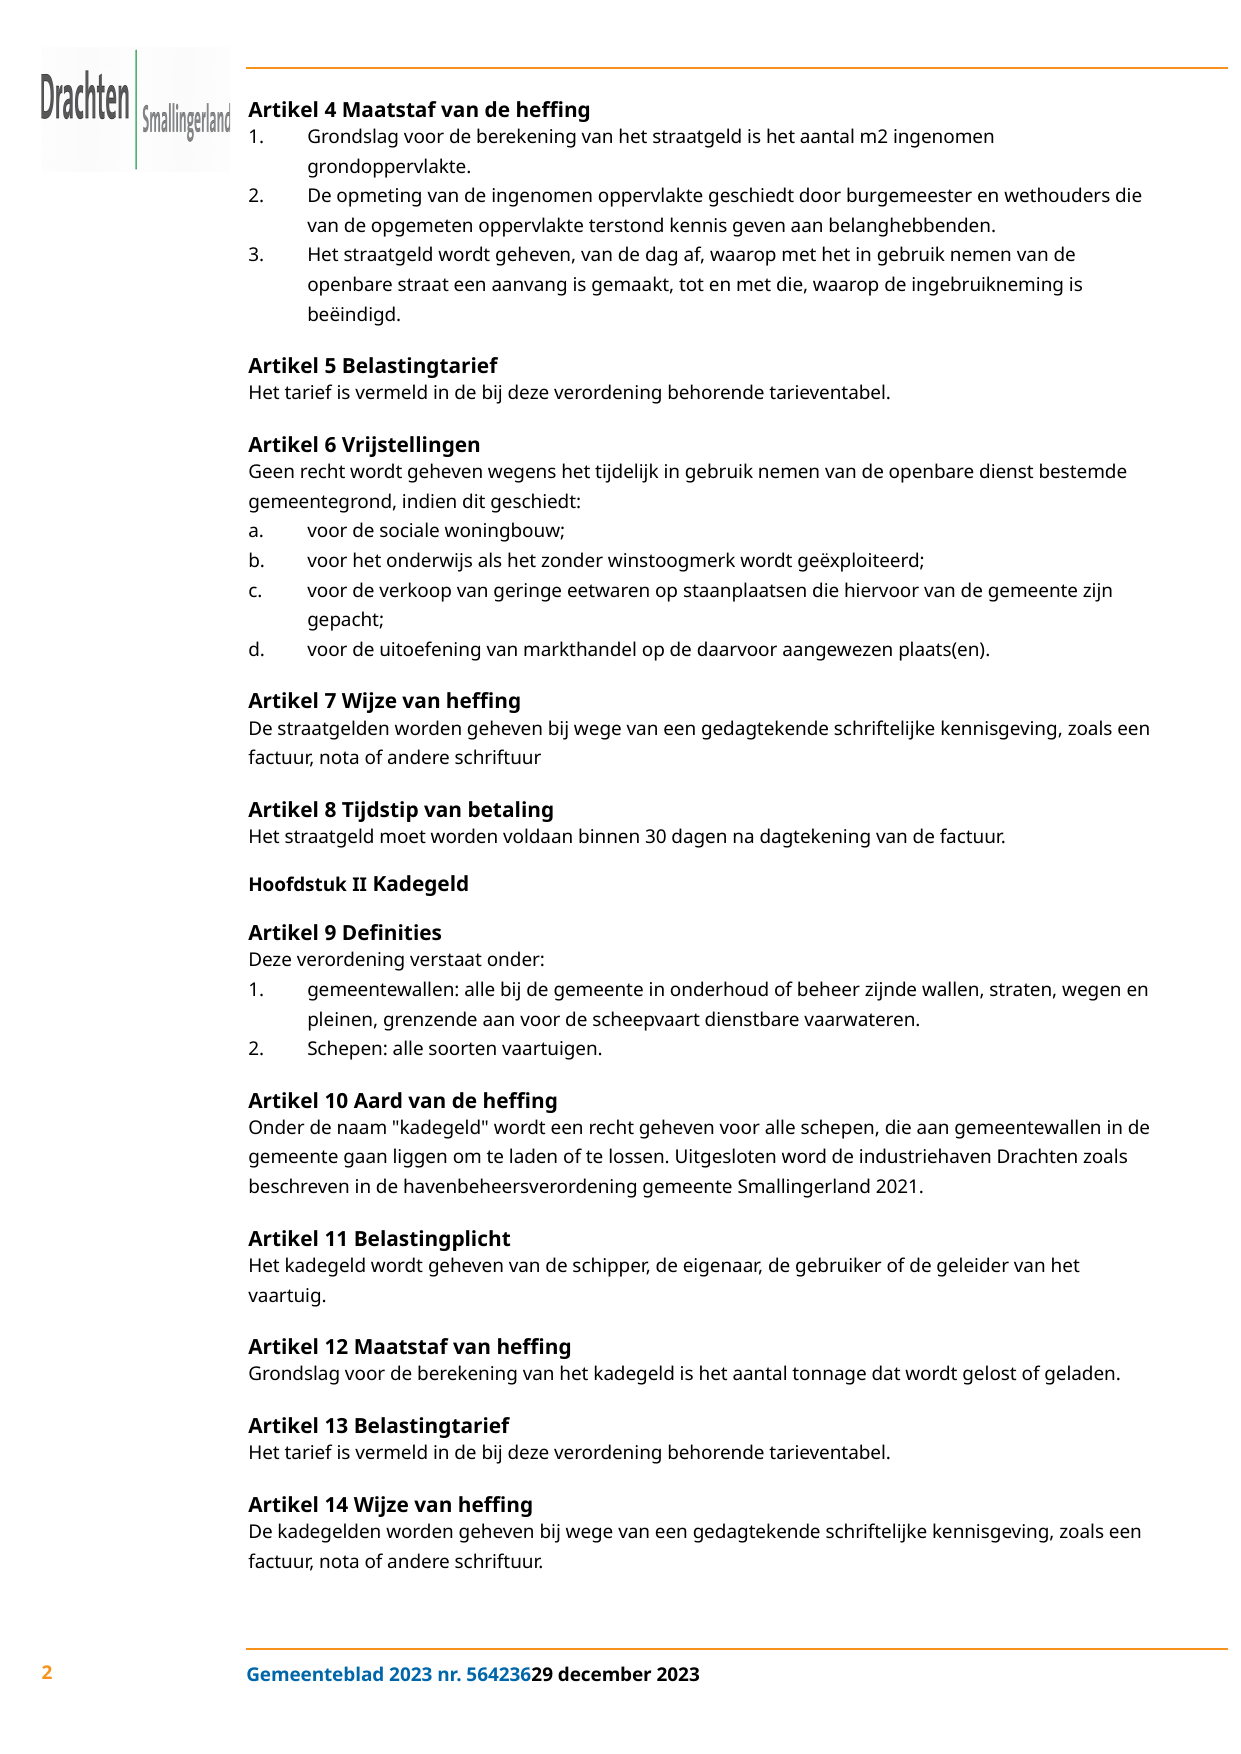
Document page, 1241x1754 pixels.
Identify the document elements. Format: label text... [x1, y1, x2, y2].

text Artikel 8 Tijdstip van betaling [248, 795, 1152, 823]
list voor de uitoefening van markthandel op de daarvoor aangewezen plaats(en). [248, 636, 1152, 662]
text De kadegelden worden geheven bij wege van een gedagtekende schriftelijke kennisgeving, zoals een factuur, nota of andere schriftuur. [248, 1518, 1152, 1574]
list Schepen: alle soorten vaartuigen. [248, 1035, 1152, 1061]
text Artikel 9 Definities [248, 918, 1152, 947]
text Het tarief is vermeld in de bij deze verordening behorende tarieventabel. [248, 1439, 1152, 1465]
text Artikel 12 Maatstaf van heffing [248, 1332, 1152, 1361]
text Onder de naam "kadegeld" wordt een recht geheven voor alle schepen, die aan gemeentewallen in de gemeente gaan liggen om te laden of te lossen. Uitgesloten word de industriehaven Drachten zoals beschreven in de havenbeheersverordening gemeente Smallingerland 2021. [248, 1114, 1152, 1199]
text Artikel 6 Vrijstellingen [248, 430, 1152, 458]
list De opmeting van de ingenomen oppervlakte geschiedt door burgemeester en wethouders die van de opgemeten oppervlakte terstond kennis geven aan belanghebbenden. [248, 182, 1152, 238]
text Hoofdstuk II Kadegeld [248, 869, 1152, 897]
text De straatgelden worden geheven bij wege van een gedagtekende schriftelijke kennisgeving, zoals een factuur, nota of andere schriftuur [248, 715, 1152, 770]
text Artikel 4 Maatstaf van de heffing [248, 95, 1152, 123]
text Artikel 13 Belastingtarief [248, 1411, 1152, 1439]
text Het straatgeld moet worden voldaan binnen 30 dagen na dagtekening van de factuur. [248, 823, 1152, 849]
list voor het onderwijs als het zonder winstoogmerk wordt geëxploiteerd; [248, 547, 1152, 573]
text Het tarief is vermeld in de bij deze verordening behorende tarieventabel. [248, 379, 1152, 405]
text Grondslag voor de berekening van het kadegeld is het aantal tonnage dat wordt gelost of geladen. [248, 1361, 1152, 1386]
text Artikel 14 Wijze van heffing [248, 1490, 1152, 1518]
text Artikel 7 Wijze van heffing [248, 686, 1152, 715]
text Deze verordening verstaat onder: [248, 947, 1152, 972]
list Grondslag voor de berekening van het straatgeld is het aantal m2 ingenomen grondoppervlakte. [248, 123, 1152, 178]
text Het kadegeld wordt geheven van de schipper, de eigenaar, de gebruiker of de geleider van het vaartuig. [248, 1252, 1152, 1307]
picture [41, 47, 231, 172]
text Artikel 10 Aard van de heffing [248, 1086, 1152, 1114]
text Geen recht wordt geheven wegens het tijdelijk in gebruik nemen van de openbare dienst bestemde gemeentegrond, indien dit geschiedt: [248, 458, 1152, 514]
list voor de verkoop van geringe eetwaren op staanplaatsen die hiervoor van de gemeente zijn gepacht; [248, 577, 1152, 632]
list voor de sociale woningbouw; [248, 518, 1152, 543]
list Het straatgeld wordt geheven, van de dag af, waarop met het in gebruik nemen van de openbare straat een aanvang is gemaakt, tot en met die, waarop de ingebruikneming is beëindigd. [248, 242, 1152, 326]
text Artikel 11 Belastingplicht [248, 1224, 1152, 1252]
list gemeentewallen: alle bij de gemeente in onderhoud of beheer zijnde wallen, straten, wegen en pleinen, grenzende aan voor de scheepvaart dienstbare vaarwateren. [248, 976, 1152, 1031]
text Artikel 5 Belastingtarief [248, 351, 1152, 379]
